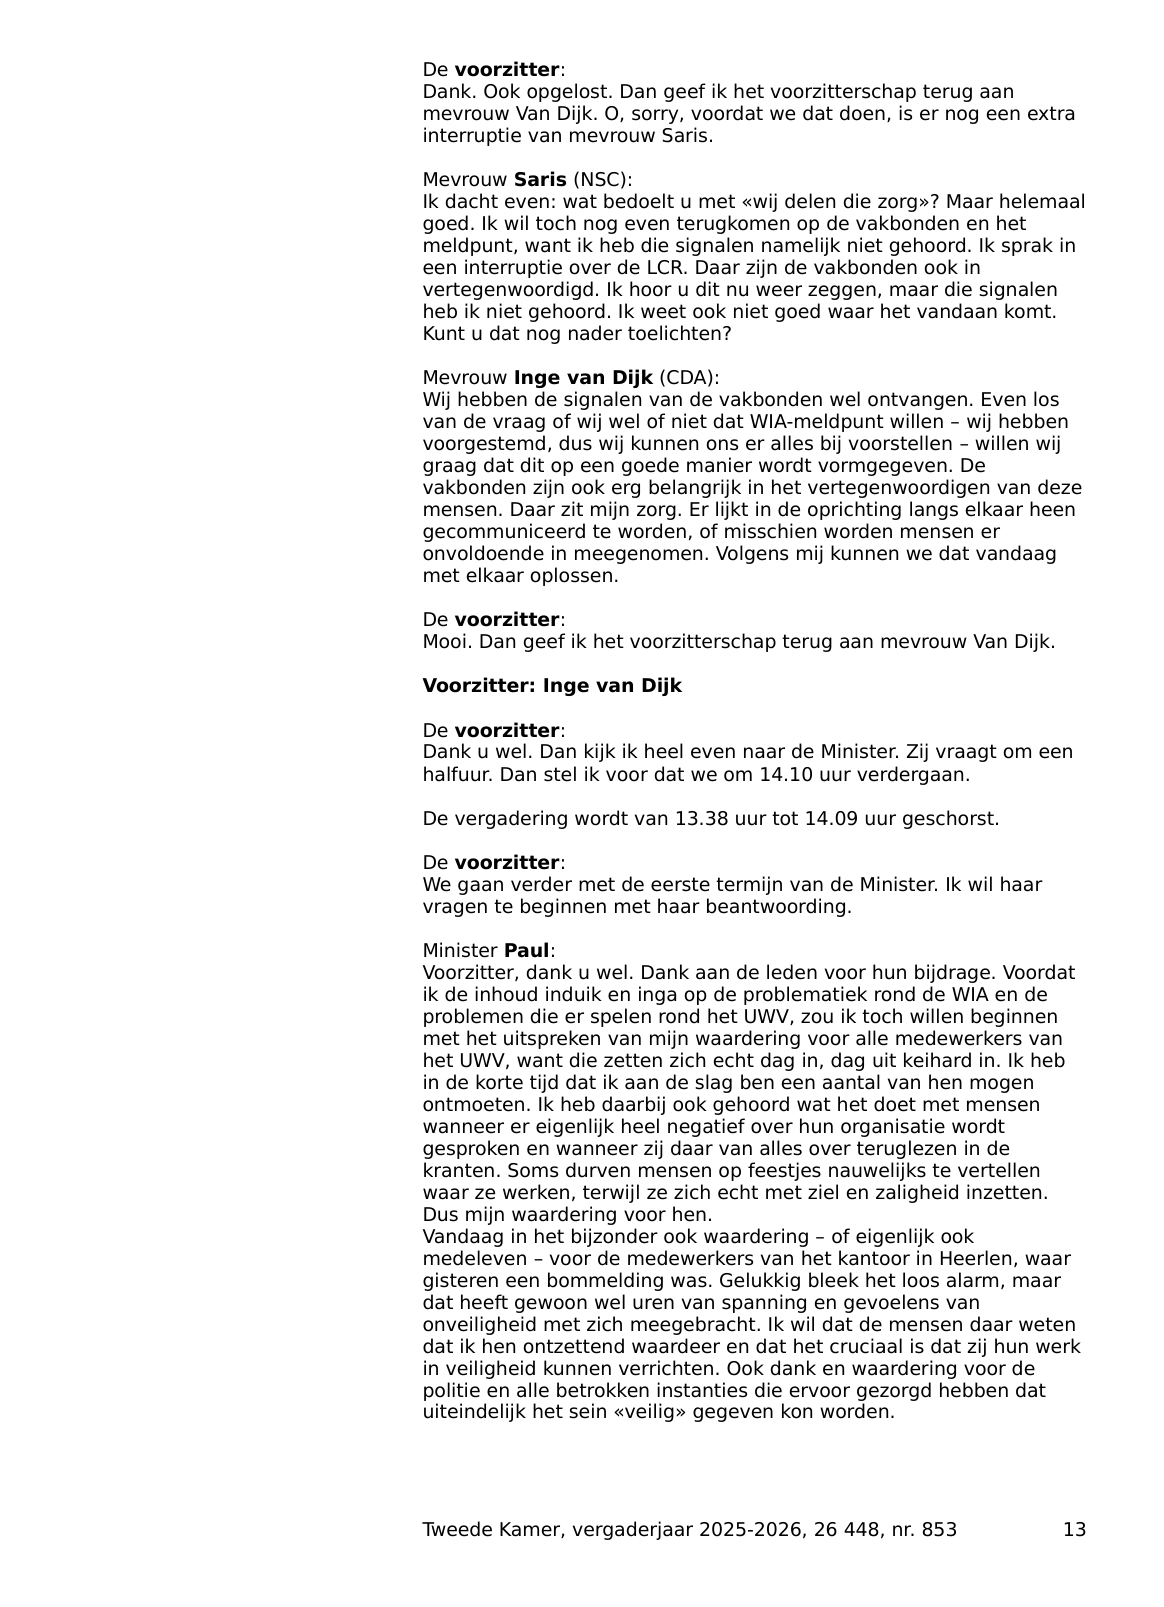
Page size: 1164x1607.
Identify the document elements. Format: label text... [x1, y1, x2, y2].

text Vandaag in het bijzonder ook waardering – of eigenlijk ook medeleven – voor de medewerkers van het kantoor in Heerlen, waar gisteren een bommelding was. Gelukkig bleek het loos alarm, maar dat heeft gewoon wel uren van spanning en gevoelens van onveiligheid met zich meegebracht. Ik wil dat de mensen daar weten dat ik hen ontzettend waardeer en dat het cruciaal is dat zij hun werk in veiligheid kunnen verrichten. Ook dank en waardering voor de politie en alle betrokken instanties die ervoor gezorgd hebben dat uiteindelijk het sein «veilig» gegeven kon worden. [422, 1226, 1087, 1423]
text Minister Paul: [422, 940, 1087, 962]
text Mevrouw Saris (NSC): [422, 169, 1087, 191]
text De voorzitter: [422, 852, 1087, 874]
text Mooi. Dan geef ik het voorzitterschap terug aan mevrouw Van Dijk. [422, 631, 1087, 653]
text Wij hebben de signalen van de vakbonden wel ontvangen. Even los van de vraag of wij wel of niet dat WIA-meldpunt willen – wij hebben voorgestemd, dus wij kunnen ons er alles bij voorstellen – willen wij graag dat dit op een goede manier wordt vormgegeven. De vakbonden zijn ook erg belangrijk in het vertegenwoordigen van deze mensen. Daar zit mijn zorg. Er lijkt in de oprichting langs elkaar heen gecommuniceerd te worden, of misschien worden mensen er onvoldoende in meegenomen. Volgens mij kunnen we dat vandaag met elkaar oplossen. [422, 389, 1087, 587]
text Dank. Ook opgelost. Dan geef ik het voorzitterschap terug aan mevrouw Van Dijk. O, sorry, voordat we dat doen, is er nog een extra interruptie van mevrouw Saris. [422, 81, 1087, 147]
text De voorzitter: [422, 719, 1087, 741]
text Voorzitter, dank u wel. Dank aan de leden voor hun bijdrage. Voordat ik de inhoud induik en inga op de problematiek rond de WIA en de problemen die er spelen rond het UWV, zou ik toch willen beginnen met het uitspreken van mijn waardering voor alle medewerkers van het UWV, want die zetten zich echt dag in, dag uit keihard in. Ik heb in de korte tijd dat ik aan de slag ben een aantal van hen mogen ontmoeten. Ik heb daarbij ook gehoord wat het doet met mensen wanneer er eigenlijk heel negatief over hun organisatie wordt gesproken en wanneer zij daar van alles over teruglezen in de kranten. Soms durven mensen op feestjes nauwelijks te vertellen waar ze werken, terwijl ze zich echt met ziel en zaligheid inzetten. Dus mijn waardering voor hen. [422, 962, 1087, 1226]
text We gaan verder met de eerste termijn van de Minister. Ik wil haar vragen te beginnen met haar beantwoording. [422, 874, 1087, 918]
text Ik dacht even: wat bedoelt u met «wij delen die zorg»? Maar helemaal goed. Ik wil toch nog even terugkomen op de vakbonden en het meldpunt, want ik heb die signalen namelijk niet gehoord. Ik sprak in een interruptie over de LCR. Daar zijn de vakbonden ook in vertegenwoordigd. Ik hoor u dit nu weer zeggen, maar die signalen heb ik niet gehoord. Ik weet ook niet goed waar het vandaan komt. Kunt u dat nog nader toelichten? [422, 191, 1087, 345]
text De voorzitter: [422, 59, 1087, 81]
subtitle Voorzitter: Inge van Dijk [422, 675, 1087, 697]
text Mevrouw Inge van Dijk (CDA): [422, 367, 1087, 389]
text Dank u wel. Dan kijk ik heel even naar de Minister. Zij vraagt om een halfuur. Dan stel ik voor dat we om 14.10 uur verdergaan. [422, 741, 1087, 785]
text De vergadering wordt van 13.38 uur tot 14.09 uur geschorst. [422, 808, 1087, 829]
text De voorzitter: [422, 609, 1087, 631]
